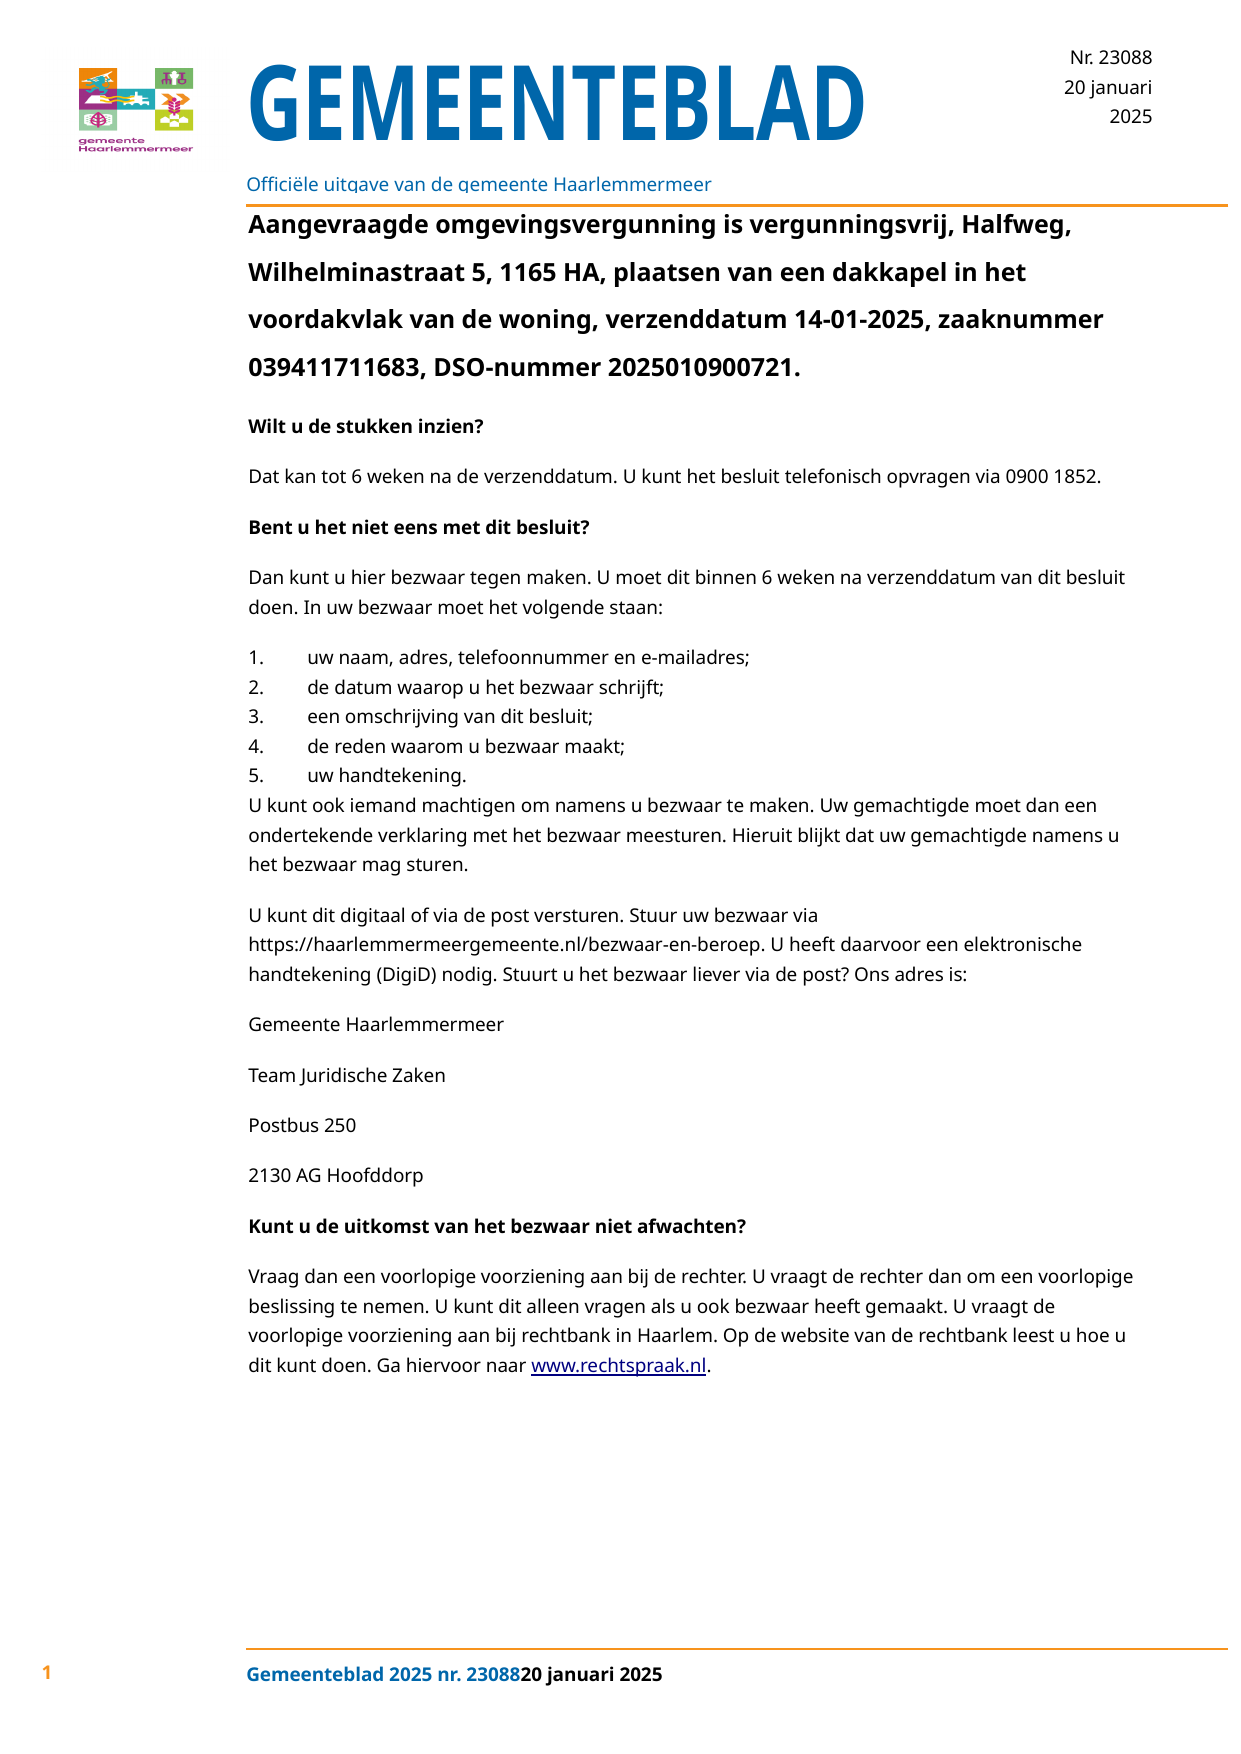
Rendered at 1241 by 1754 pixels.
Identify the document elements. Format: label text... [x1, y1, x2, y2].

list een omschrijving van dit besluit; [248, 703, 1152, 729]
picture [41, 47, 231, 172]
text Postbus 250 [248, 1112, 1152, 1138]
list de datum waarop u het bezwaar schrijft; [248, 674, 1152, 700]
text Aangevraagde omgevingsvergunning is vergunningsvrij, Halfweg, Wilhelminastraat 5, 1165 HA, plaatsen van een dakkapel in het voordakvlak van de woning, verzenddatum 14-01-2025, zaaknummer 039411711683, DSO-nummer 2025010900721. [248, 207, 1152, 384]
text Team Juridische Zaken [248, 1062, 1152, 1088]
text Bent u het niet eens met dit besluit? [248, 514, 1152, 540]
text Dan kunt u hier bezwaar tegen maken. U moet dit binnen 6 weken na verzenddatum van dit besluit doen. In uw bezwaar moet het volgende staan: [248, 564, 1152, 620]
text Vraag dan een voorlopige voorziening aan bij de rechter. U vraagt de rechter dan om een voorlopige beslissing te nemen. U kunt dit alleen vragen als u ook bezwaar heeft gemaakt. U vraagt de voorlopige voorziening aan bij rechtbank in Haarlem. Op de website van de rechtbank leest u hoe u dit kunt doen. Ga hiervoor naar www.rechtspraak.nl. [248, 1263, 1152, 1378]
list uw handtekening. [248, 763, 1152, 788]
text U kunt dit digitaal of via de post versturen. Stuur uw bezwaar via https://haarlemmermeergemeente.nl/bezwaar-en-beroep. U heeft daarvoor een elektronische handtekening (DigiD) nodig. Stuurt u het bezwaar liever via de post? Ons adres is: [248, 902, 1152, 987]
text Wilt u de stukken inzien? [248, 413, 1152, 439]
text Dat kan tot 6 weken na de verzenddatum. U kunt het besluit telefonisch opvragen via 0900 1852. [248, 463, 1152, 489]
text 2130 AG Hoofddorp [248, 1163, 1152, 1188]
list uw naam, adres, telefoonnummer en e-mailadres; [248, 644, 1152, 670]
text U kunt ook iemand machtigen om namens u bezwaar te maken. Uw gemachtigde moet dan een ondertekende verklaring met het bezwaar meesturen. Hieruit blijkt dat uw gemachtigde namens u het bezwaar mag sturen. [248, 792, 1152, 877]
list de reden waarom u bezwaar maakt; [248, 733, 1152, 759]
text Gemeente Haarlemmermeer [248, 1011, 1152, 1037]
text Kunt u de uitkomst van het bezwaar niet afwachten? [248, 1213, 1152, 1239]
